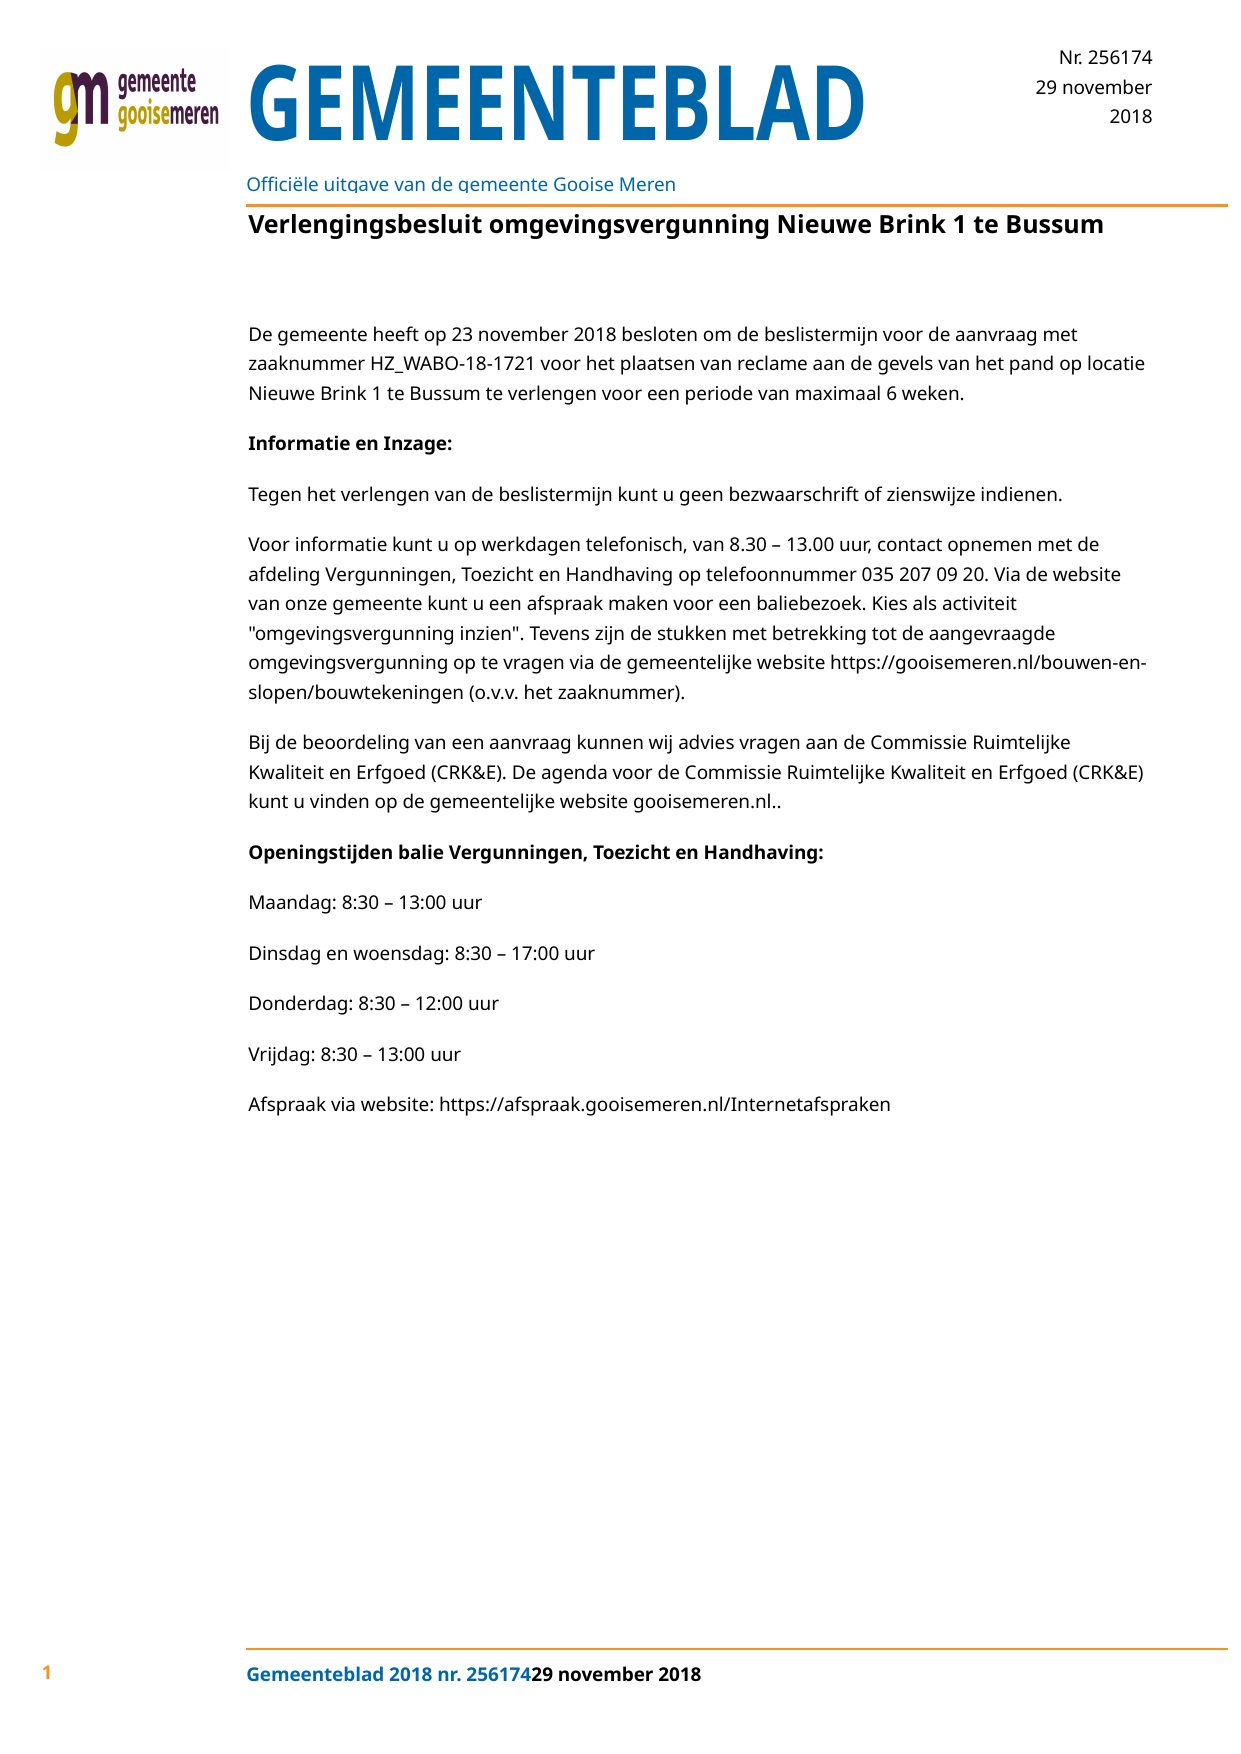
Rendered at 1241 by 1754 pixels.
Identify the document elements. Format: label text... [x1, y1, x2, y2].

text Informatie en Inzage: [248, 430, 1152, 456]
text Donderdag: 8:30 – 12:00 uur [248, 990, 1152, 1016]
text Openingstijden balie Vergunningen, Toezicht en Handhaving: [248, 839, 1152, 865]
text De gemeente heeft op 23 november 2018 besloten om de beslistermijn voor de aanvraag met zaaknummer HZ_WABO-18-1721 voor het plaatsen van reclame aan de gevels van het pand op locatie Nieuwe Brink 1 te Bussum te verlengen voor een periode van maximaal 6 weken. [248, 321, 1152, 406]
text Bij de beoordeling van een aanvraag kunnen wij advies vragen aan de Commissie Ruimtelijke Kwaliteit en Erfgoed (CRK&E). De agenda voor de Commissie Ruimtelijke Kwaliteit en Erfgoed (CRK&E) kunt u vinden op de gemeentelijke website gooisemeren.nl.. [248, 729, 1152, 814]
picture [41, 47, 231, 172]
text Afspraak via website: https://afspraak.gooisemeren.nl/Internetafspraken [248, 1091, 1152, 1117]
text Vrijdag: 8:30 – 13:00 uur [248, 1041, 1152, 1066]
text Maandag: 8:30 – 13:00 uur [248, 889, 1152, 915]
text Voor informatie kunt u op werkdagen telefonisch, van 8.30 – 13.00 uur, contact opnemen met de afdeling Vergunningen, Toezicht en Handhaving op telefoonnummer 035 207 09 20. Via de website van onze gemeente kunt u een afspraak maken voor een baliebezoek. Kies als activiteit "omgevingsvergunning inzien". Tevens zijn de stukken met betrekking tot de aangevraagde omgevingsvergunning op te vragen via de gemeentelijke website https://gooisemeren.nl/bouwen-en-slopen/bouwtekeningen (o.v.v. het zaaknummer). [248, 531, 1152, 705]
text Verlengingsbesluit omgevingsvergunning Nieuwe Brink 1 te Bussum [248, 207, 1152, 241]
text Tegen het verlengen van de beslistermijn kunt u geen bezwaarschrift of zienswijze indienen. [248, 481, 1152, 506]
text Dinsdag en woensdag: 8:30 – 17:00 uur [248, 940, 1152, 966]
